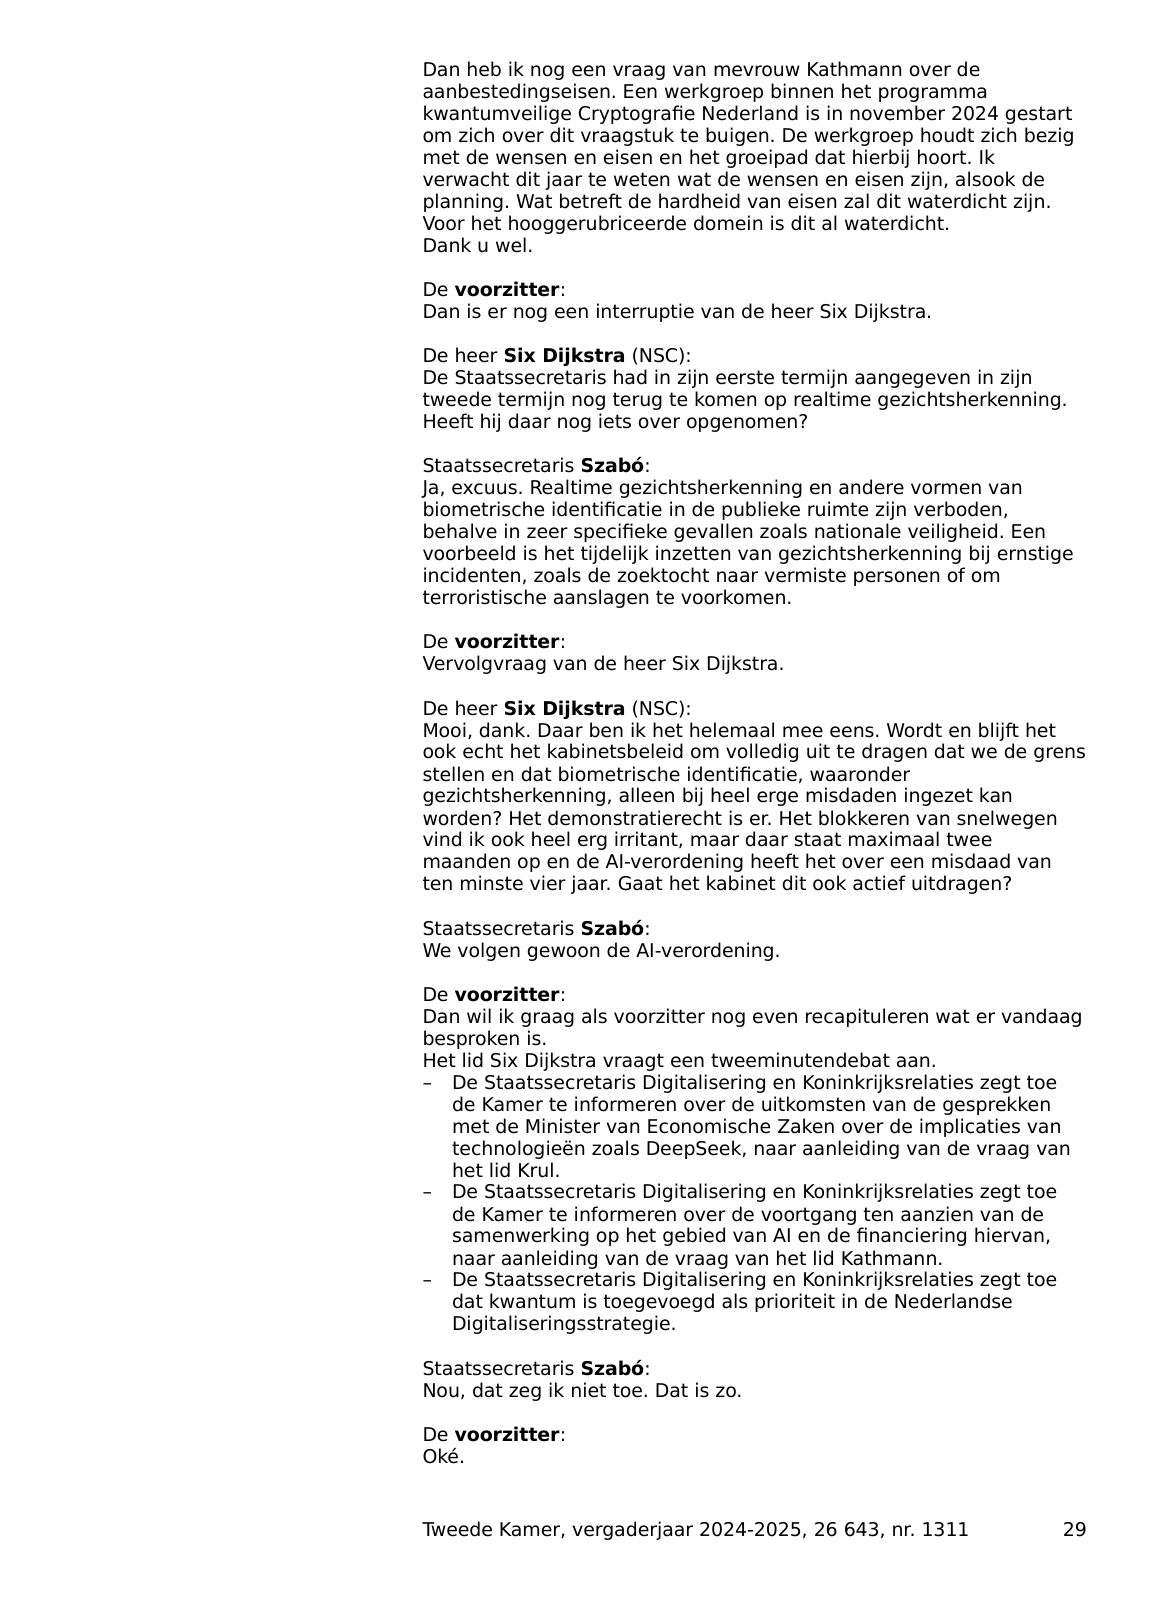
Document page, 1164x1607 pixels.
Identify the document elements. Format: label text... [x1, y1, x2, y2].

text – De Staatssecretaris Digitalisering en Koninkrijksrelaties zegt toe de Kamer te informeren over de uitkomsten van de gesprekken met de Minister van Economische Zaken over de implicaties van technologieën zoals DeepSeek, naar aanleiding van de vraag van het lid Krul. [422, 1072, 1087, 1181]
text De heer Six Dijkstra (NSC): [422, 697, 1087, 719]
text Staatssecretaris Szabó: [422, 1357, 1087, 1379]
text Oké. [422, 1446, 1087, 1468]
text Dan is er nog een interruptie van de heer Six Dijkstra. [422, 301, 1087, 323]
text Dan heb ik nog een vraag van mevrouw Kathmann over de aanbestedingseisen. Een werkgroep binnen het programma kwantumveilige Cryptografie Nederland is in november 2024 gestart om zich over dit vraagstuk te buigen. De werkgroep houdt zich bezig met de wensen en eisen en het groeipad dat hierbij hoort. Ik verwacht dit jaar te weten wat de wensen en eisen zijn, alsook de planning. Wat betreft de hardheid van eisen zal dit waterdicht zijn. Voor het hooggerubriceerde domein is dit al waterdicht. [422, 59, 1087, 235]
text Staatssecretaris Szabó: [422, 455, 1087, 477]
text De voorzitter: [422, 279, 1087, 301]
text De voorzitter: [422, 984, 1087, 1006]
text De heer Six Dijkstra (NSC): [422, 345, 1087, 367]
text De voorzitter: [422, 631, 1087, 653]
text We volgen gewoon de AI-verordening. [422, 939, 1087, 961]
text Ja, excuus. Realtime gezichtsherkenning en andere vormen van biometrische identificatie in de publieke ruimte zijn verboden, behalve in zeer specifieke gevallen zoals nationale veiligheid. Een voorbeeld is het tijdelijk inzetten van gezichtsherkenning bij ernstige incidenten, zoals de zoektocht naar vermiste personen of om terroristische aanslagen te voorkomen. [422, 477, 1087, 609]
text Dank u wel. [422, 235, 1087, 257]
text Het lid Six Dijkstra vraagt een tweeminutendebat aan. [422, 1049, 1087, 1072]
text Mooi, dank. Daar ben ik het helemaal mee eens. Wordt en blijft het ook echt het kabinetsbeleid om volledig uit te dragen dat we de grens stellen en dat biometrische identificatie, waaronder gezichtsherkenning, alleen bij heel erge misdaden ingezet kan worden? Het demonstratierecht is er. Het blokkeren van snelwegen vind ik ook heel erg irritant, maar daar staat maximaal twee maanden op en de AI-verordening heeft het over een misdaad van ten minste vier jaar. Gaat het kabinet dit ook actief uitdragen? [422, 719, 1087, 895]
text – De Staatssecretaris Digitalisering en Koninkrijksrelaties zegt toe dat kwantum is toegevoegd als prioriteit in de Nederlandse Digitaliseringsstrategie. [422, 1269, 1087, 1335]
text Vervolgvraag van de heer Six Dijkstra. [422, 653, 1087, 675]
text – De Staatssecretaris Digitalisering en Koninkrijksrelaties zegt toe de Kamer te informeren over de voortgang ten aanzien van de samenwerking op het gebied van AI en de financiering hiervan, naar aanleiding van de vraag van het lid Kathmann. [422, 1181, 1087, 1269]
text Staatssecretaris Szabó: [422, 917, 1087, 939]
text De Staatssecretaris had in zijn eerste termijn aangegeven in zijn tweede termijn nog terug te komen op realtime gezichtsherkenning. Heeft hij daar nog iets over opgenomen? [422, 367, 1087, 433]
text Dan wil ik graag als voorzitter nog even recapituleren wat er vandaag besproken is. [422, 1006, 1087, 1049]
text Nou, dat zeg ik niet toe. Dat is zo. [422, 1379, 1087, 1401]
text De voorzitter: [422, 1424, 1087, 1446]
